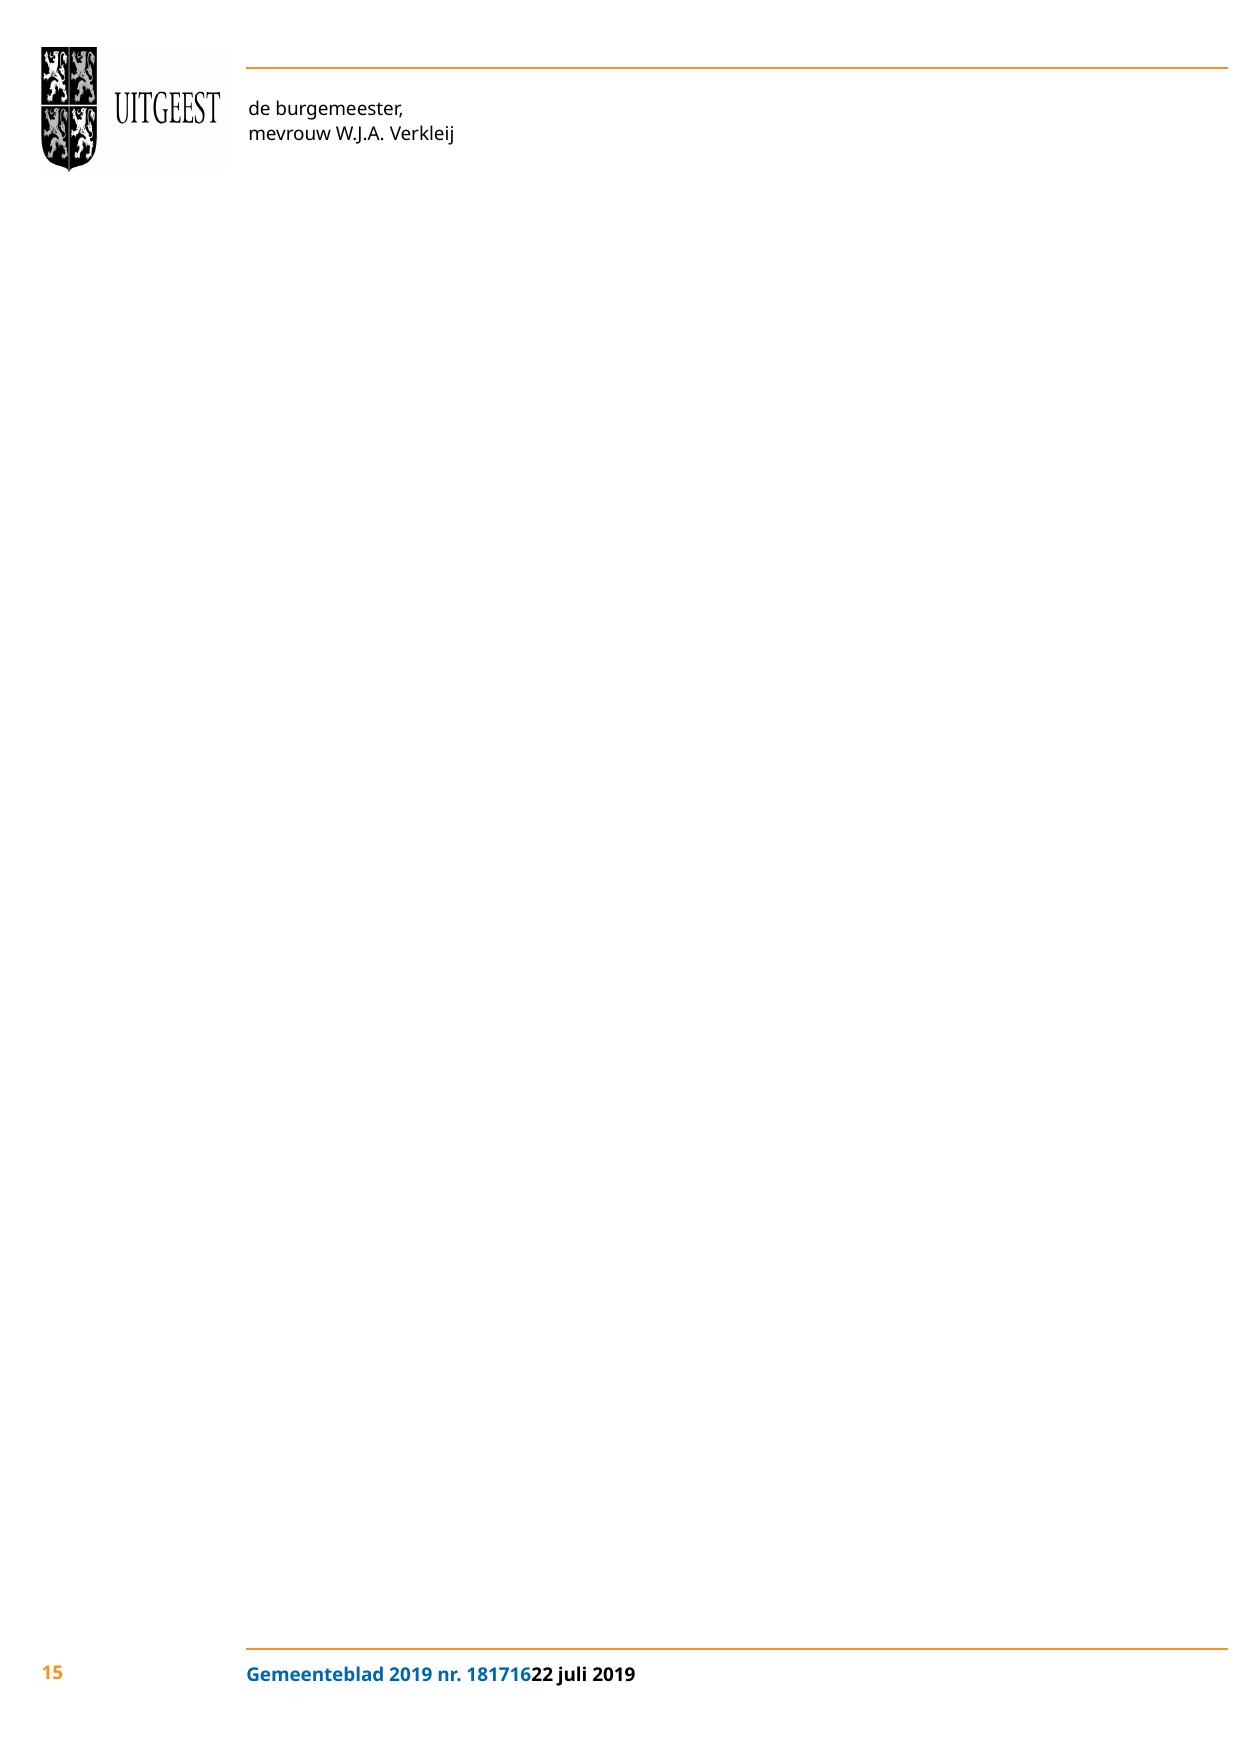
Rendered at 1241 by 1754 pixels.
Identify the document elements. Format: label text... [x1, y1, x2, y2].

text de burgemeester, [248, 95, 1152, 121]
text mevrouw W.J.A. Verkleij [248, 121, 1152, 146]
picture [41, 47, 231, 172]
